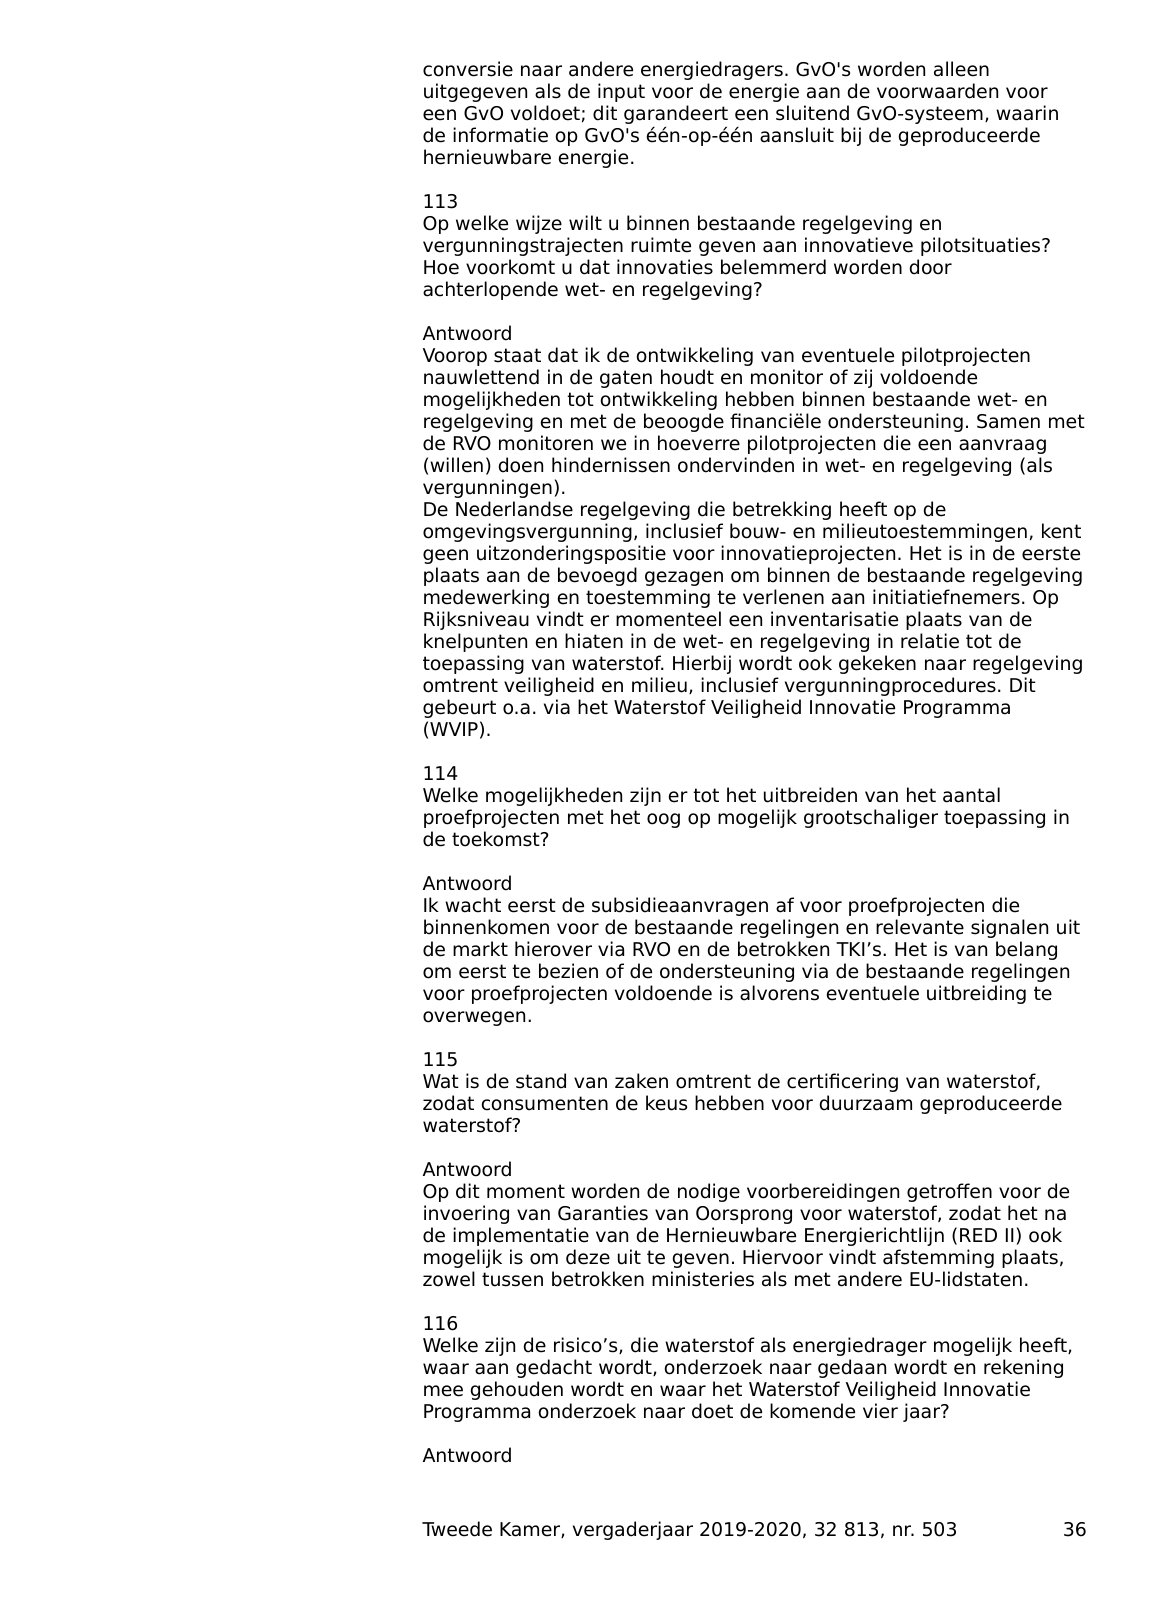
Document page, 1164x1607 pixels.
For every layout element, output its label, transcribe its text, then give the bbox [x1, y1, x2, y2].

text 116 [422, 1313, 1087, 1335]
text 114 [422, 763, 1087, 785]
text Wat is de stand van zaken omtrent de certificering van waterstof, zodat consumenten de keus hebben voor duurzaam geproduceerde waterstof? [422, 1071, 1087, 1137]
text Op dit moment worden de nodige voorbereidingen getroffen voor de invoering van Garanties van Oorsprong voor waterstof, zodat het na de implementatie van de Hernieuwbare Energierichtlijn (RED II) ook mogelijk is om deze uit te geven. Hiervoor vindt afstemming plaats, zowel tussen betrokken ministeries als met andere EU-lidstaten. [422, 1181, 1087, 1291]
text conversie naar andere energiedragers. GvO's worden alleen uitgegeven als de input voor de energie aan de voorwaarden voor een GvO voldoet; dit garandeert een sluitend GvO-systeem, waarin de informatie op GvO's één-op-één aansluit bij de geproduceerde hernieuwbare energie. [422, 59, 1087, 169]
text Op welke wijze wilt u binnen bestaande regelgeving en vergunningstrajecten ruimte geven aan innovatieve pilotsituaties? Hoe voorkomt u dat innovaties belemmerd worden door achterlopende wet- en regelgeving? [422, 213, 1087, 301]
text Antwoord [422, 873, 1087, 895]
text Voorop staat dat ik de ontwikkeling van eventuele pilotprojecten nauwlettend in de gaten houdt en monitor of zij voldoende mogelijkheden tot ontwikkeling hebben binnen bestaande wet- en regelgeving en met de beoogde financiële ondersteuning. Samen met de RVO monitoren we in hoeverre pilotprojecten die een aanvraag (willen) doen hindernissen ondervinden in wet- en regelgeving (als vergunningen). [422, 345, 1087, 499]
text Ik wacht eerst de subsidieaanvragen af voor proefprojecten die binnenkomen voor de bestaande regelingen en relevante signalen uit de markt hierover via RVO en de betrokken TKI’s. Het is van belang om eerst te bezien of de ondersteuning via de bestaande regelingen voor proefprojecten voldoende is alvorens eventuele uitbreiding te overwegen. [422, 895, 1087, 1027]
text Antwoord [422, 1445, 1087, 1467]
text 115 [422, 1049, 1087, 1071]
text Antwoord [422, 323, 1087, 345]
text Welke zijn de risico’s, die waterstof als energiedrager mogelijk heeft, waar aan gedacht wordt, onderzoek naar gedaan wordt en rekening mee gehouden wordt en waar het Waterstof Veiligheid Innovatie Programma onderzoek naar doet de komende vier jaar? [422, 1335, 1087, 1423]
text 113 [422, 191, 1087, 213]
text Antwoord [422, 1159, 1087, 1181]
text Welke mogelijkheden zijn er tot het uitbreiden van het aantal proefprojecten met het oog op mogelijk grootschaliger toepassing in de toekomst? [422, 785, 1087, 851]
text De Nederlandse regelgeving die betrekking heeft op de omgevingsvergunning, inclusief bouw- en milieutoestemmingen, kent geen uitzonderingspositie voor innovatieprojecten. Het is in de eerste plaats aan de bevoegd gezagen om binnen de bestaande regelgeving medewerking en toestemming te verlenen aan initiatiefnemers. Op Rijksniveau vindt er momenteel een inventarisatie plaats van de knelpunten en hiaten in de wet- en regelgeving in relatie tot de toepassing van waterstof. Hierbij wordt ook gekeken naar regelgeving omtrent veiligheid en milieu, inclusief vergunningprocedures. Dit gebeurt o.a. via het Waterstof Veiligheid Innovatie Programma (WVIP). [422, 499, 1087, 741]
